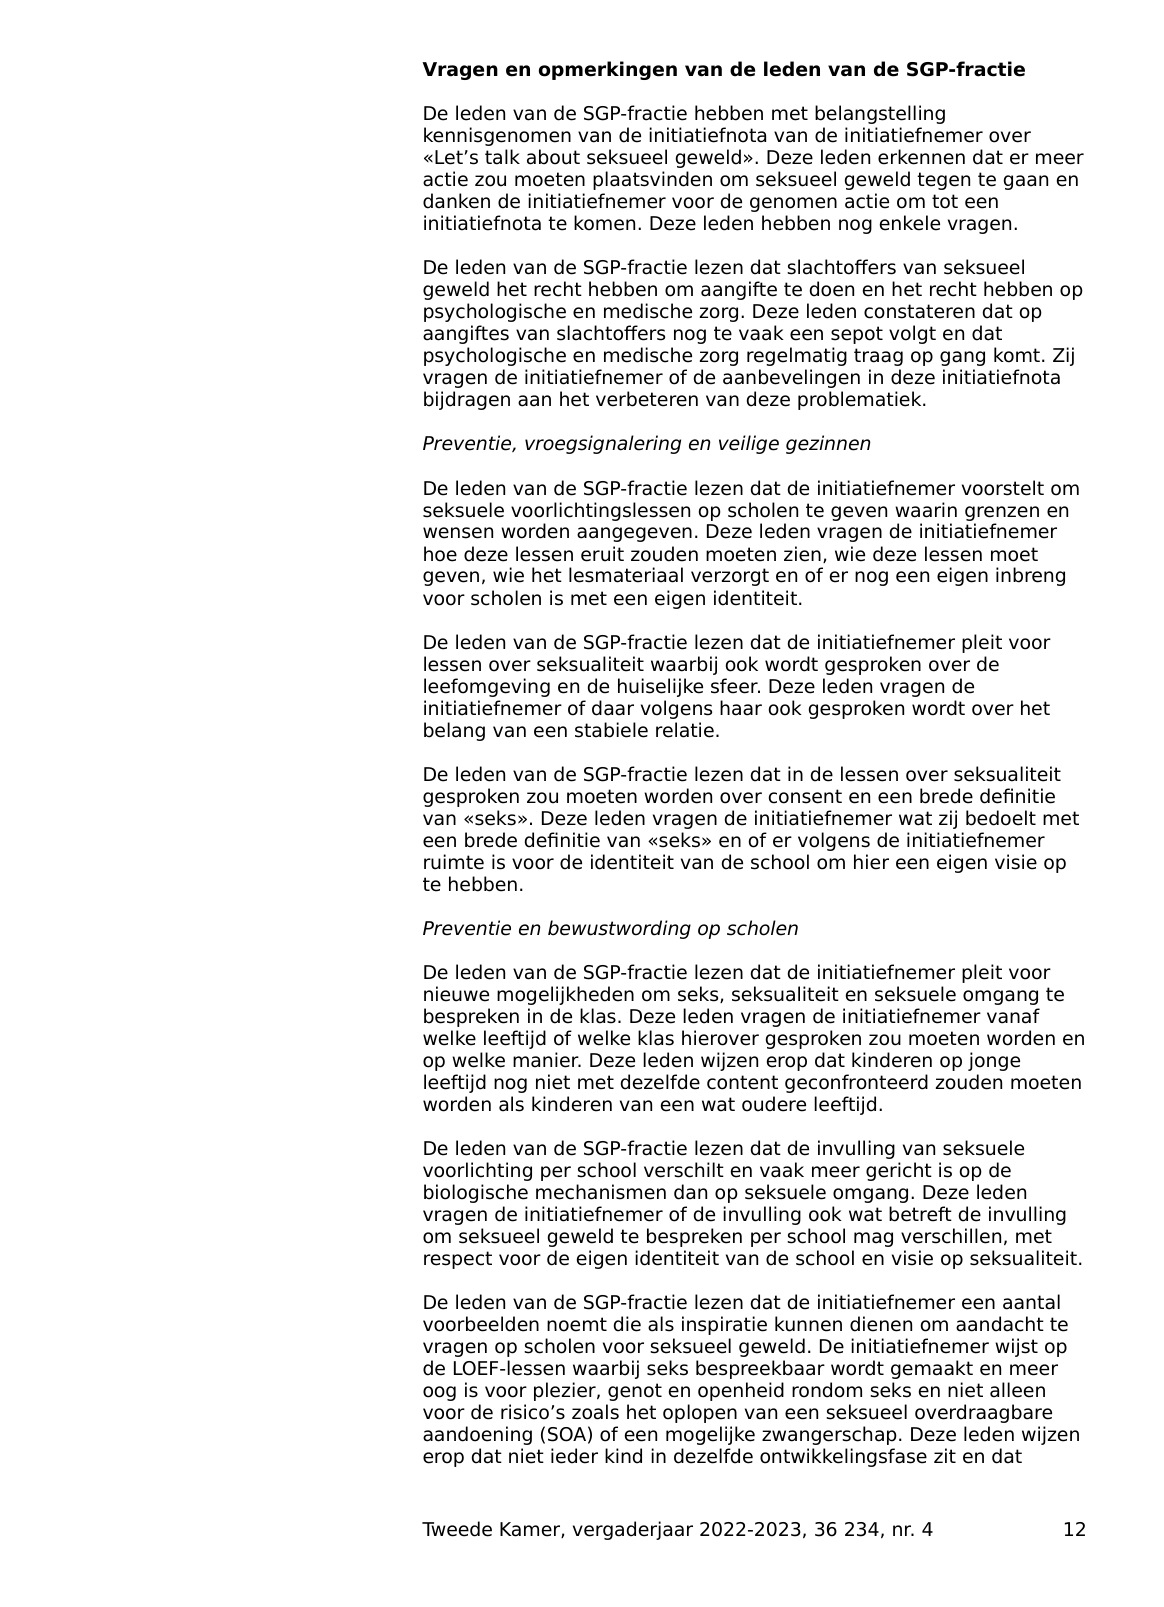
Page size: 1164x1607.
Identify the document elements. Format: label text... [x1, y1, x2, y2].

subtitle Preventie, vroegsignalering en veilige gezinnen [422, 433, 1087, 455]
text De leden van de SGP-fractie lezen dat de initiatiefnemer pleit voor nieuwe mogelijkheden om seks, seksualiteit en seksuele omgang te bespreken in de klas. Deze leden vragen de initiatiefnemer vanaf welke leeftijd of welke klas hierover gesproken zou moeten worden en op welke manier. Deze leden wijzen erop dat kinderen op jonge leeftijd nog niet met dezelfde content geconfronteerd zouden moeten worden als kinderen van een wat oudere leeftijd. [422, 962, 1087, 1116]
text De leden van de SGP-fractie lezen dat de initiatiefnemer voorstelt om seksuele voorlichtingslessen op scholen te geven waarin grenzen en wensen worden aangegeven. Deze leden vragen de initiatiefnemer hoe deze lessen eruit zouden moeten zien, wie deze lessen moet geven, wie het lesmateriaal verzorgt en of er nog een eigen inbreng voor scholen is met een eigen identiteit. [422, 477, 1087, 609]
subtitle Preventie en bewustwording op scholen [422, 918, 1087, 940]
text De leden van de SGP-fractie lezen dat de invulling van seksuele voorlichting per school verschilt en vaak meer gericht is op de biologische mechanismen dan op seksuele omgang. Deze leden vragen de initiatiefnemer of de invulling ook wat betreft de invulling om seksueel geweld te bespreken per school mag verschillen, met respect voor de eigen identiteit van de school en visie op seksualiteit. [422, 1138, 1087, 1270]
subtitle Vragen en opmerkingen van de leden van de SGP-fractie [422, 59, 1087, 81]
text De leden van de SGP-fractie lezen dat de initiatiefnemer een aantal voorbeelden noemt die als inspiratie kunnen dienen om aandacht te vragen op scholen voor seksueel geweld. De initiatiefnemer wijst op de LOEF-lessen waarbij seks bespreekbaar wordt gemaakt en meer oog is voor plezier, genot en openheid rondom seks en niet alleen voor de risico’s zoals het oplopen van een seksueel overdraagbare aandoening (SOA) of een mogelijke zwangerschap. Deze leden wijzen erop dat niet ieder kind in dezelfde ontwikkelingsfase zit en dat [422, 1292, 1087, 1468]
text De leden van de SGP-fractie hebben met belangstelling kennisgenomen van de initiatiefnota van de initiatiefnemer over «Let’s talk about seksueel geweld». Deze leden erkennen dat er meer actie zou moeten plaatsvinden om seksueel geweld tegen te gaan en danken de initiatiefnemer voor de genomen actie om tot een initiatiefnota te komen. Deze leden hebben nog enkele vragen. [422, 103, 1087, 235]
text De leden van de SGP-fractie lezen dat slachtoffers van seksueel geweld het recht hebben om aangifte te doen en het recht hebben op psychologische en medische zorg. Deze leden constateren dat op aangiftes van slachtoffers nog te vaak een sepot volgt en dat psychologische en medische zorg regelmatig traag op gang komt. Zij vragen de initiatiefnemer of de aanbevelingen in deze initiatiefnota bijdragen aan het verbeteren van deze problematiek. [422, 257, 1087, 411]
text De leden van de SGP-fractie lezen dat in de lessen over seksualiteit gesproken zou moeten worden over consent en een brede definitie van «seks». Deze leden vragen de initiatiefnemer wat zij bedoelt met een brede definitie van «seks» en of er volgens de initiatiefnemer ruimte is voor de identiteit van de school om hier een eigen visie op te hebben. [422, 764, 1087, 896]
text De leden van de SGP-fractie lezen dat de initiatiefnemer pleit voor lessen over seksualiteit waarbij ook wordt gesproken over de leefomgeving en de huiselijke sfeer. Deze leden vragen de initiatiefnemer of daar volgens haar ook gesproken wordt over het belang van een stabiele relatie. [422, 632, 1087, 741]
